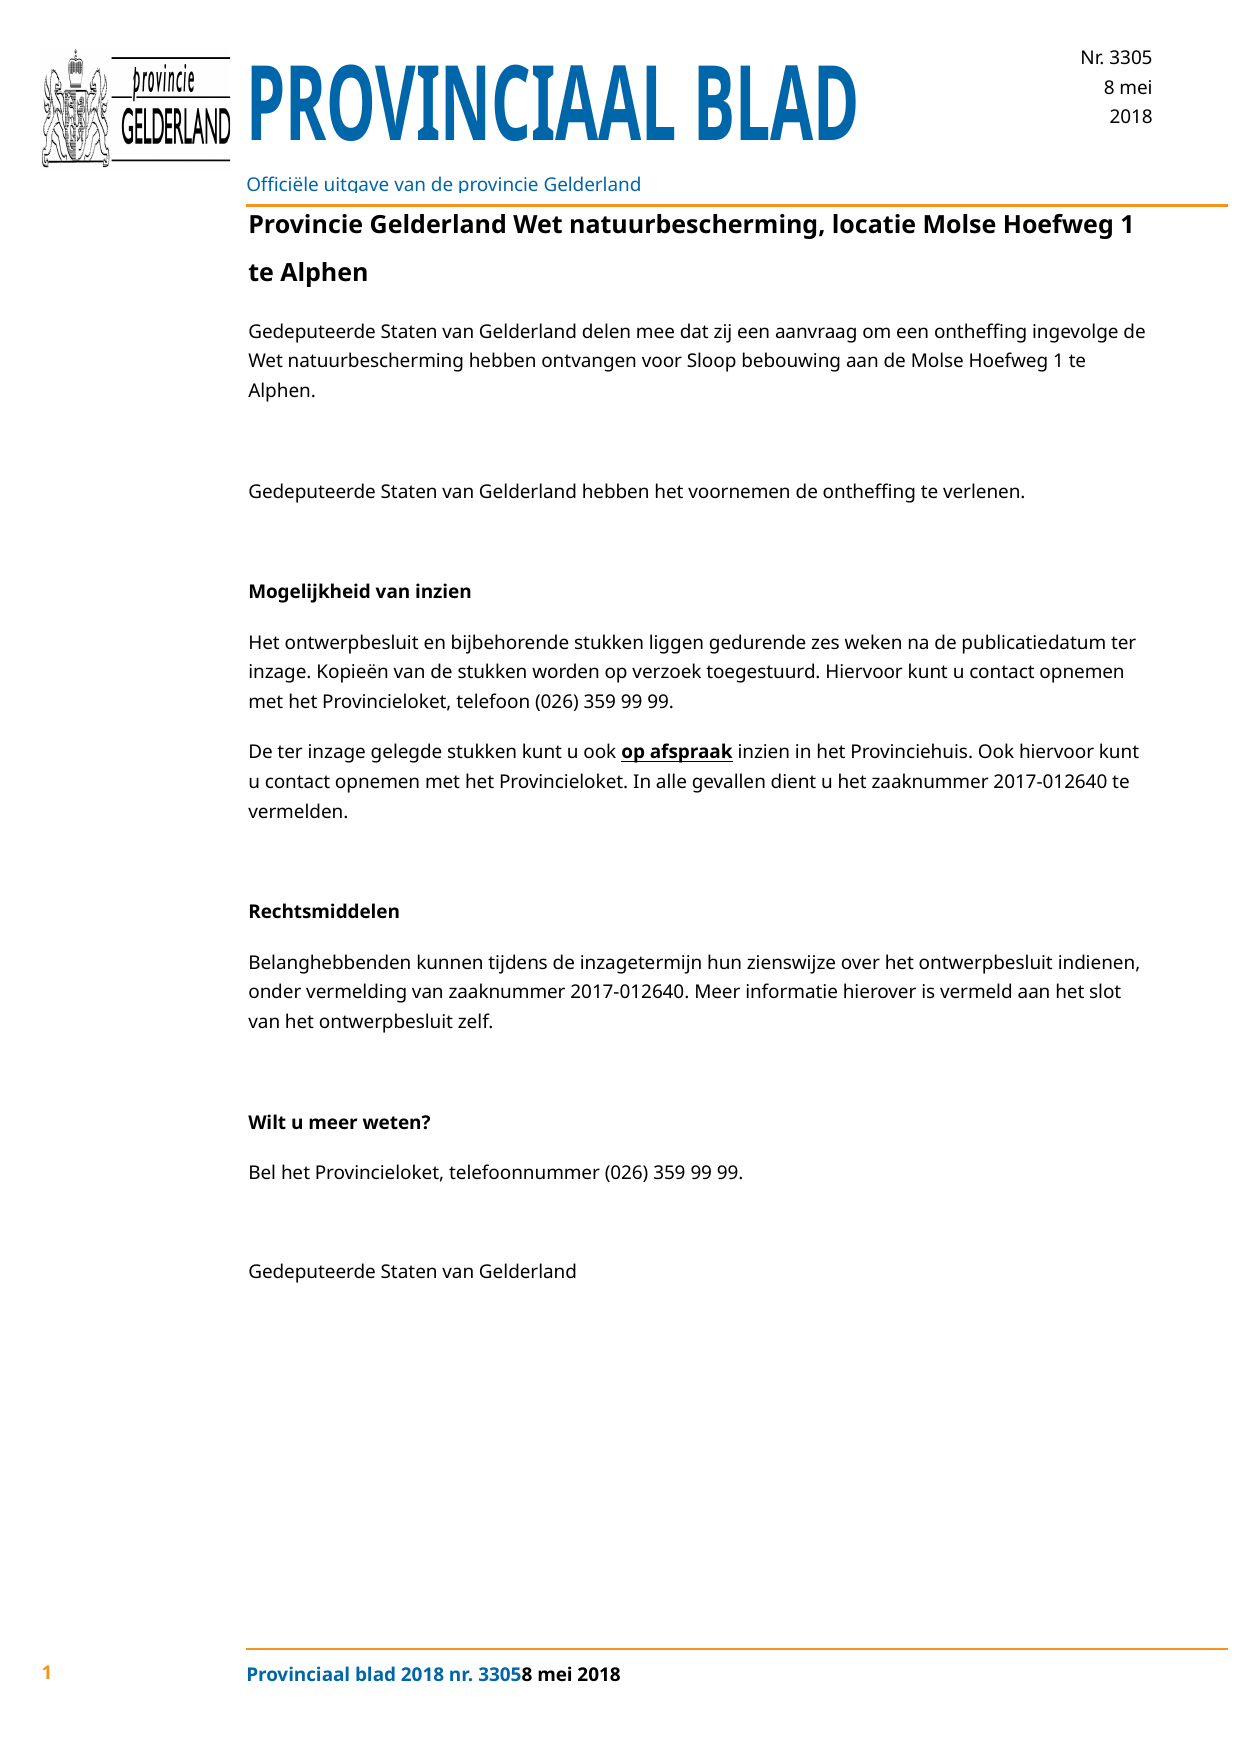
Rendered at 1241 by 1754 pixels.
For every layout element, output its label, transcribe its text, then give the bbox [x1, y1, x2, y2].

text Gedeputeerde Staten van Gelderland hebben het voornemen de ontheffing te verlenen. [248, 478, 1152, 504]
text Belanghebbenden kunnen tijdens de inzagetermijn hun zienswijze over het ontwerpbesluit indienen, onder vermelding van zaaknummer 2017-012640. Meer informatie hierover is vermeld aan het slot van het ontwerpbesluit zelf. [248, 949, 1152, 1034]
text Provincie Gelderland Wet natuurbescherming, locatie Molse Hoefweg 1 te Alphen [248, 207, 1152, 288]
text De ter inzage gelegde stukken kunt u ook op afspraak inzien in het Provinciehuis. Ook hiervoor kunt u contact opnemen met het Provincieloket. In alle gevallen dient u het zaaknummer 2017-012640 te vermelden. [248, 739, 1152, 824]
text Gedeputeerde Staten van Gelderland [248, 1258, 1152, 1283]
text Het ontwerpbesluit en bijbehorende stukken liggen gedurende zes weken na de publicatiedatum ter inzage. Kopieën van de stukken worden op verzoek toegestuurd. Hiervoor kunt u contact opnemen met het Provincieloket, telefoon (026) 359 99 99. [248, 629, 1152, 714]
text Gedeputeerde Staten van Gelderland delen mee dat zij een aanvraag om een ontheffing ingevolge de Wet natuurbescherming hebben ontvangen voor Sloop bebouwing aan de Molse Hoefweg 1 te Alphen. [248, 318, 1152, 403]
text Rechtsmiddelen [248, 899, 1152, 924]
text Mogelijkheid van inzien [248, 579, 1152, 604]
text Wilt u meer weten? [248, 1109, 1152, 1135]
text Bel het Provincieloket, telefoonnummer (026) 359 99 99. [248, 1159, 1152, 1185]
picture [41, 47, 231, 172]
